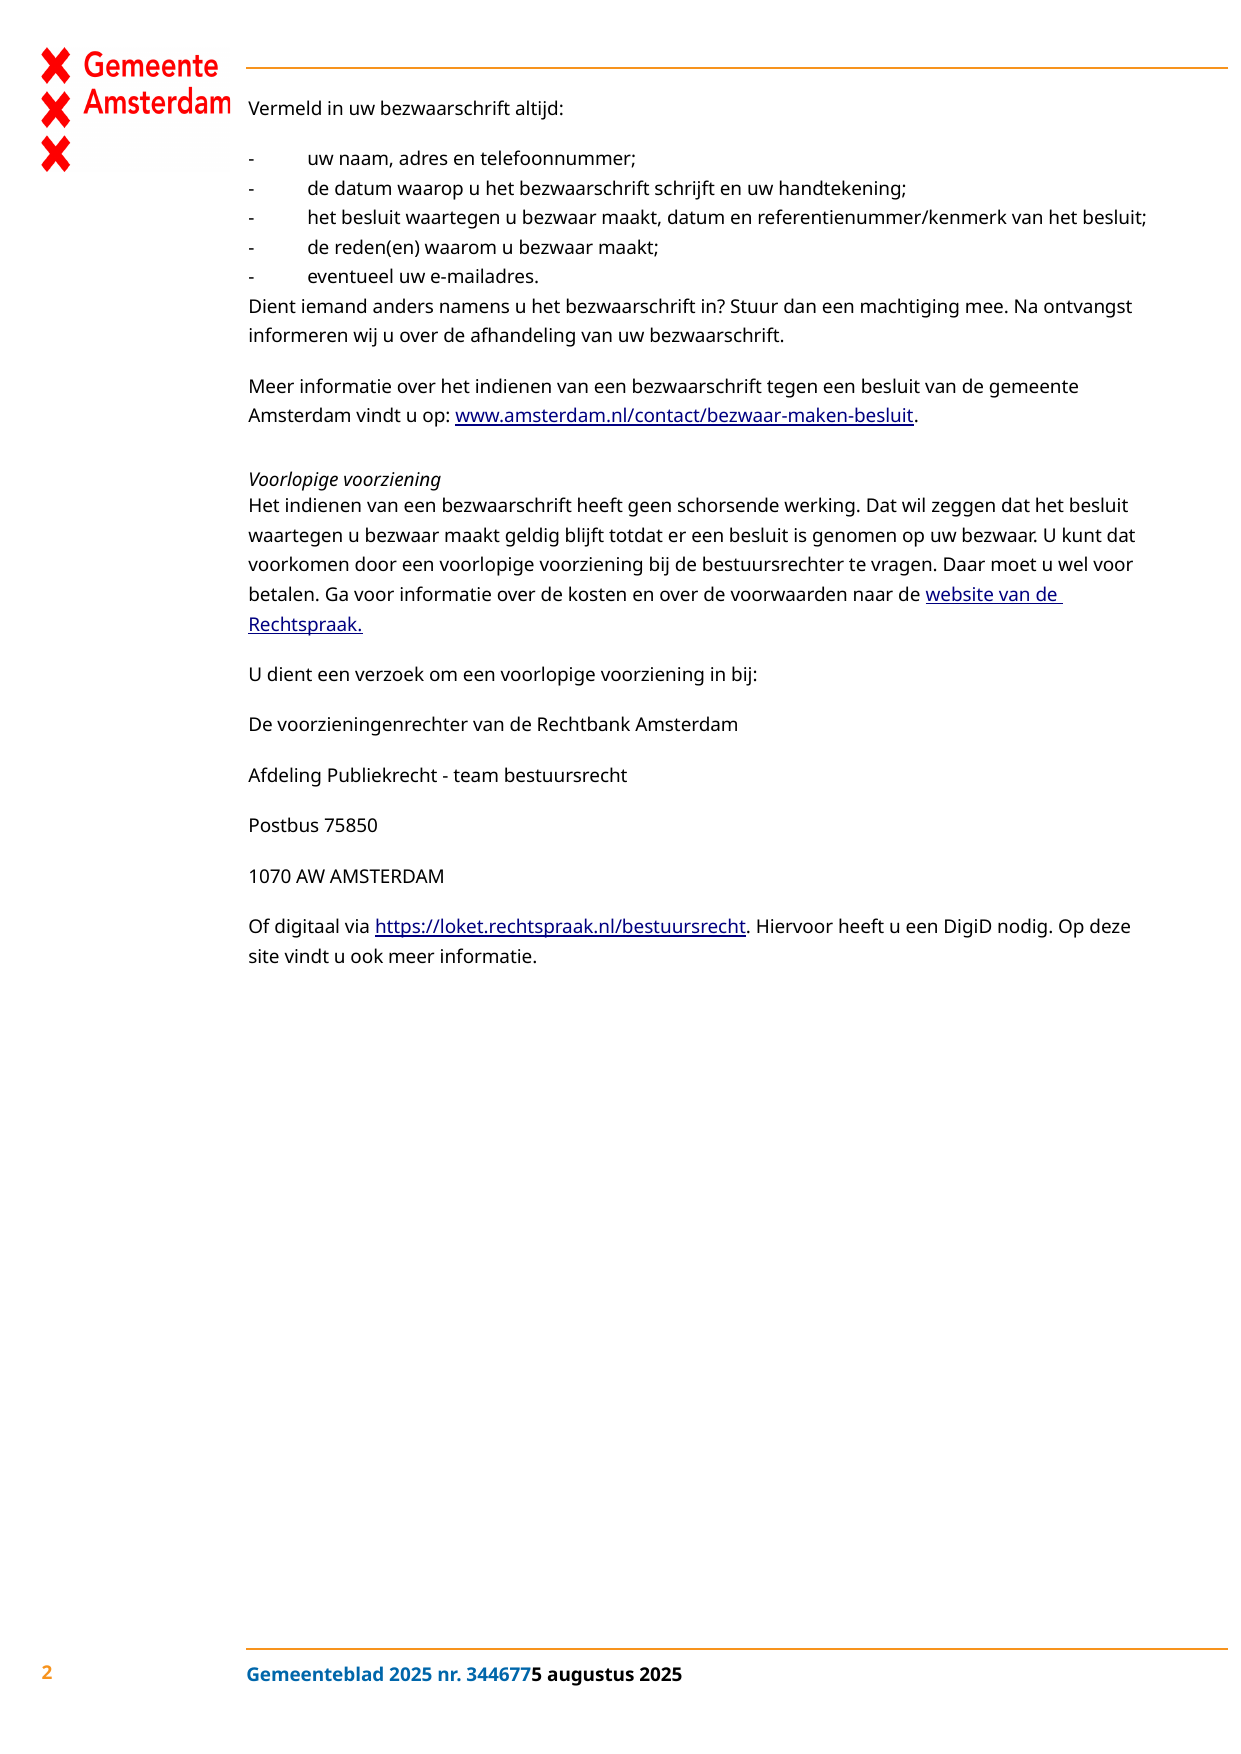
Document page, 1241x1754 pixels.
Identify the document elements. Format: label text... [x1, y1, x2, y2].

text Postbus 75850 [248, 812, 1152, 838]
text Dient iemand anders namens u het bezwaarschrift in? Stuur dan een machtiging mee. Na ontvangst informeren wij u over de afhandeling van uw bezwaarschrift. [248, 293, 1152, 348]
text Afdeling Publiekrecht - team bestuursrecht [248, 762, 1152, 788]
list de reden(en) waarom u bezwaar maakt; [248, 234, 1152, 260]
text Het indienen van een bezwaarschrift heeft geen schorsende werking. Dat wil zeggen dat het besluit waartegen u bezwaar maakt geldig blijft totdat er een besluit is genomen op uw bezwaar. U kunt dat voorkomen door een voorlopige voorziening bij de bestuursrechter te vragen. Daar moet u wel voor betalen. Ga voor informatie over de kosten en over de voorwaarden naar de website van de Rechtspraak. [248, 492, 1152, 636]
text U dient een verzoek om een voorlopige voorziening in bij: [248, 661, 1152, 687]
text 1070 AW AMSTERDAM [248, 863, 1152, 888]
list de datum waarop u het bezwaarschrift schrijft en uw handtekening; [248, 175, 1152, 201]
text Meer informatie over het indienen van een bezwaarschrift tegen een besluit van de gemeente Amsterdam vindt u op: www.amsterdam.nl/contact/bezwaar-maken-besluit. [248, 373, 1152, 428]
text Of digitaal via https://loket.rechtspraak.nl/bestuursrecht. Hiervoor heeft u een DigiD nodig. Op deze site vindt u ook meer informatie. [248, 913, 1152, 968]
text Vermeld in uw bezwaarschrift altijd: [248, 95, 1152, 121]
list uw naam, adres en telefoonnummer; [248, 145, 1152, 171]
picture [41, 47, 231, 172]
text Voorlopige voorziening [248, 467, 1152, 492]
list het besluit waartegen u bezwaar maakt, datum en referentienummer/kenmerk van het besluit; [248, 204, 1152, 230]
list eventueel uw e-mailadres. [248, 263, 1152, 289]
text De voorzieningenrechter van de Rechtbank Amsterdam [248, 712, 1152, 737]
